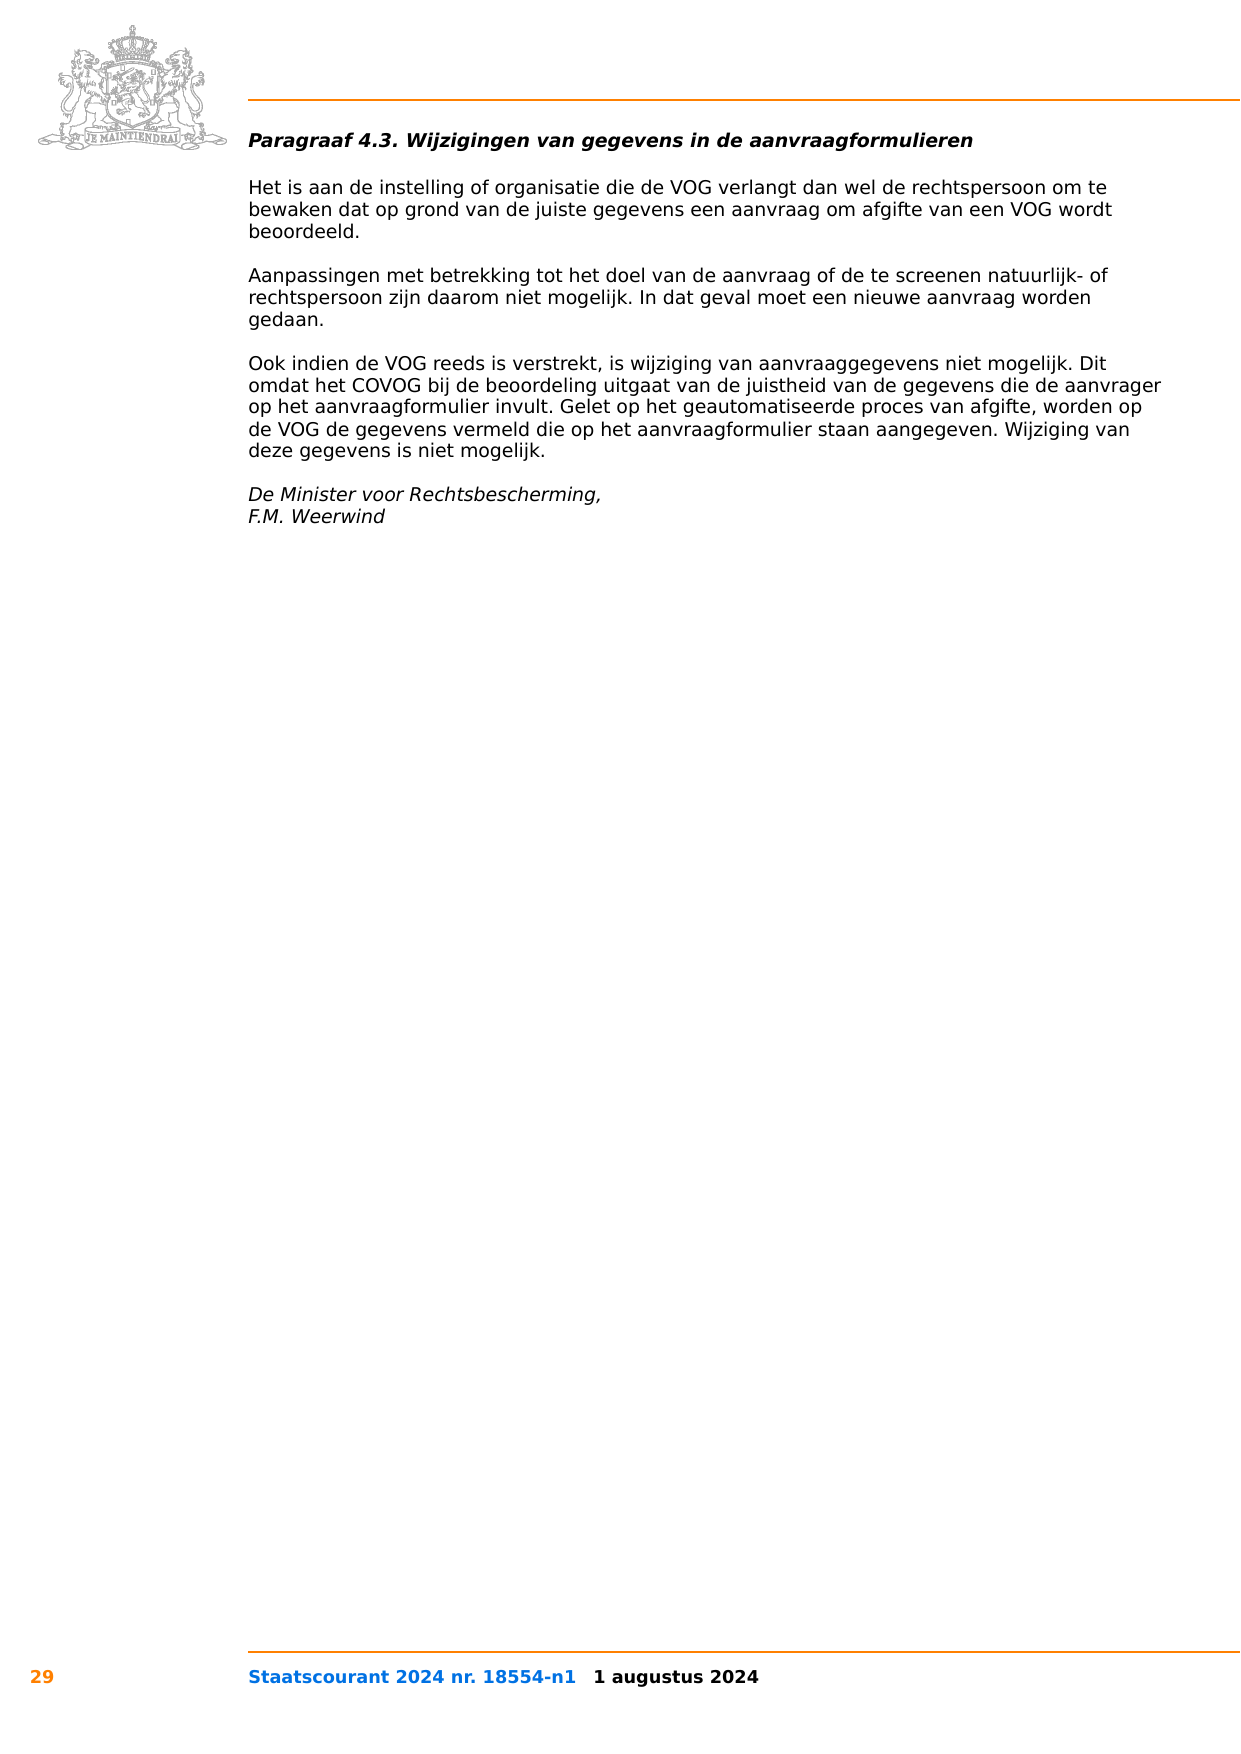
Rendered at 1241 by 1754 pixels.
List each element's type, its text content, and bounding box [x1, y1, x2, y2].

picture [38, 25, 227, 150]
subtitle Paragraaf 4.3. Wijzigingen van gegevens in de aanvraagformulieren [248, 130, 1163, 152]
text De Minister voor Rechtsbescherming, F.M. Weerwind [248, 484, 1163, 528]
text Ook indien de VOG reeds is verstrekt, is wijziging van aanvraaggegevens niet mogelijk. Dit omdat het COVOG bij de beoordeling uitgaat van de juistheid van de gegevens die de aanvrager op het aanvraagformulier invult. Gelet op het geautomatiseerde proces van afgifte, worden op de VOG de gegevens vermeld die op het aanvraagformulier staan aangegeven. Wijziging van deze gegevens is niet mogelijk. [248, 352, 1163, 462]
text Het is aan de instelling of organisatie die de VOG verlangt dan wel de rechtspersoon om te bewaken dat op grond van de juiste gegevens een aanvraag om afgifte van een VOG wordt beoordeeld. [248, 177, 1163, 243]
text Aanpassingen met betrekking tot het doel van de aanvraag of de te screenen natuurlijk- of rechtspersoon zijn daarom niet mogelijk. In dat geval moet een nieuwe aanvraag worden gedaan. [248, 265, 1163, 331]
